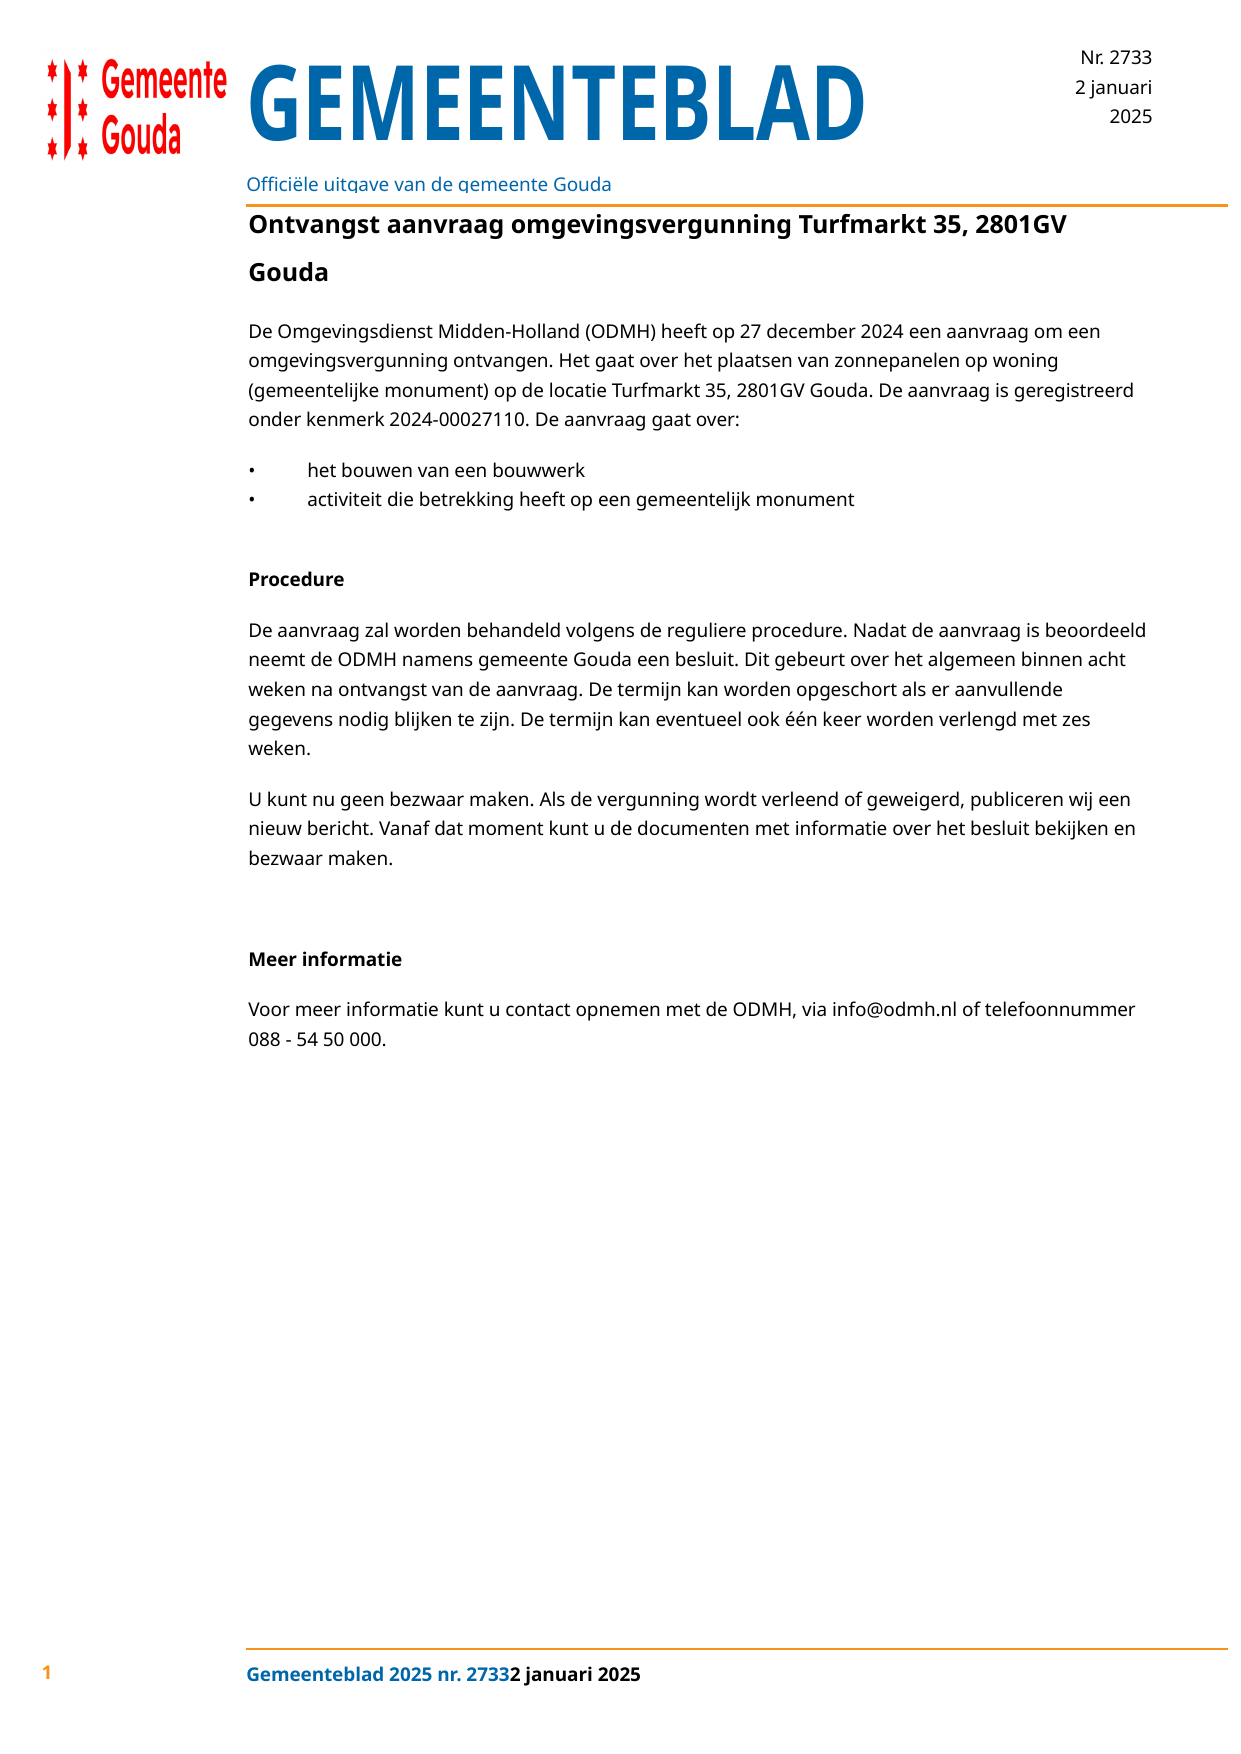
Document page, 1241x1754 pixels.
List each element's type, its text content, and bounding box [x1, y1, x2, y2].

list het bouwen van een bouwwerk [248, 457, 1152, 483]
text Ontvangst aanvraag omgevingsvergunning Turfmarkt 35, 2801GV Gouda [248, 207, 1152, 288]
text De Omgevingsdienst Midden-Holland (ODMH) heeft op 27 december 2024 een aanvraag om een omgevingsvergunning ontvangen. Het gaat over het plaatsen van zonnepanelen op woning (gemeentelijke monument) op de locatie Turfmarkt 35, 2801GV Gouda. De aanvraag is geregistreerd onder kenmerk 2024-00027110. De aanvraag gaat over: [248, 318, 1152, 432]
text U kunt nu geen bezwaar maken. Als de vergunning wordt verleend of geweigerd, publiceren wij een nieuw bericht. Vanaf dat moment kunt u de documenten met informatie over het besluit bekijken en bezwaar maken. [248, 786, 1152, 871]
text De aanvraag zal worden behandeld volgens de reguliere procedure. Nadat de aanvraag is beoordeeld neemt de ODMH namens gemeente Gouda een besluit. Dit gebeurt over het algemeen binnen acht weken na ontvangst van de aanvraag. De termijn kan worden opgeschort als er aanvullende gegevens nodig blijken te zijn. De termijn kan eventueel ook één keer worden verlengd met zes weken. [248, 617, 1152, 761]
text Procedure [248, 567, 1152, 592]
text Voor meer informatie kunt u contact opnemen met de ODMH, via info@odmh.nl of telefoonnummer 088 - 54 50 000. [248, 996, 1152, 1052]
picture [41, 47, 231, 172]
list activiteit die betrekking heeft op een gemeentelijk monument [248, 487, 1152, 512]
text Meer informatie [248, 946, 1152, 972]
